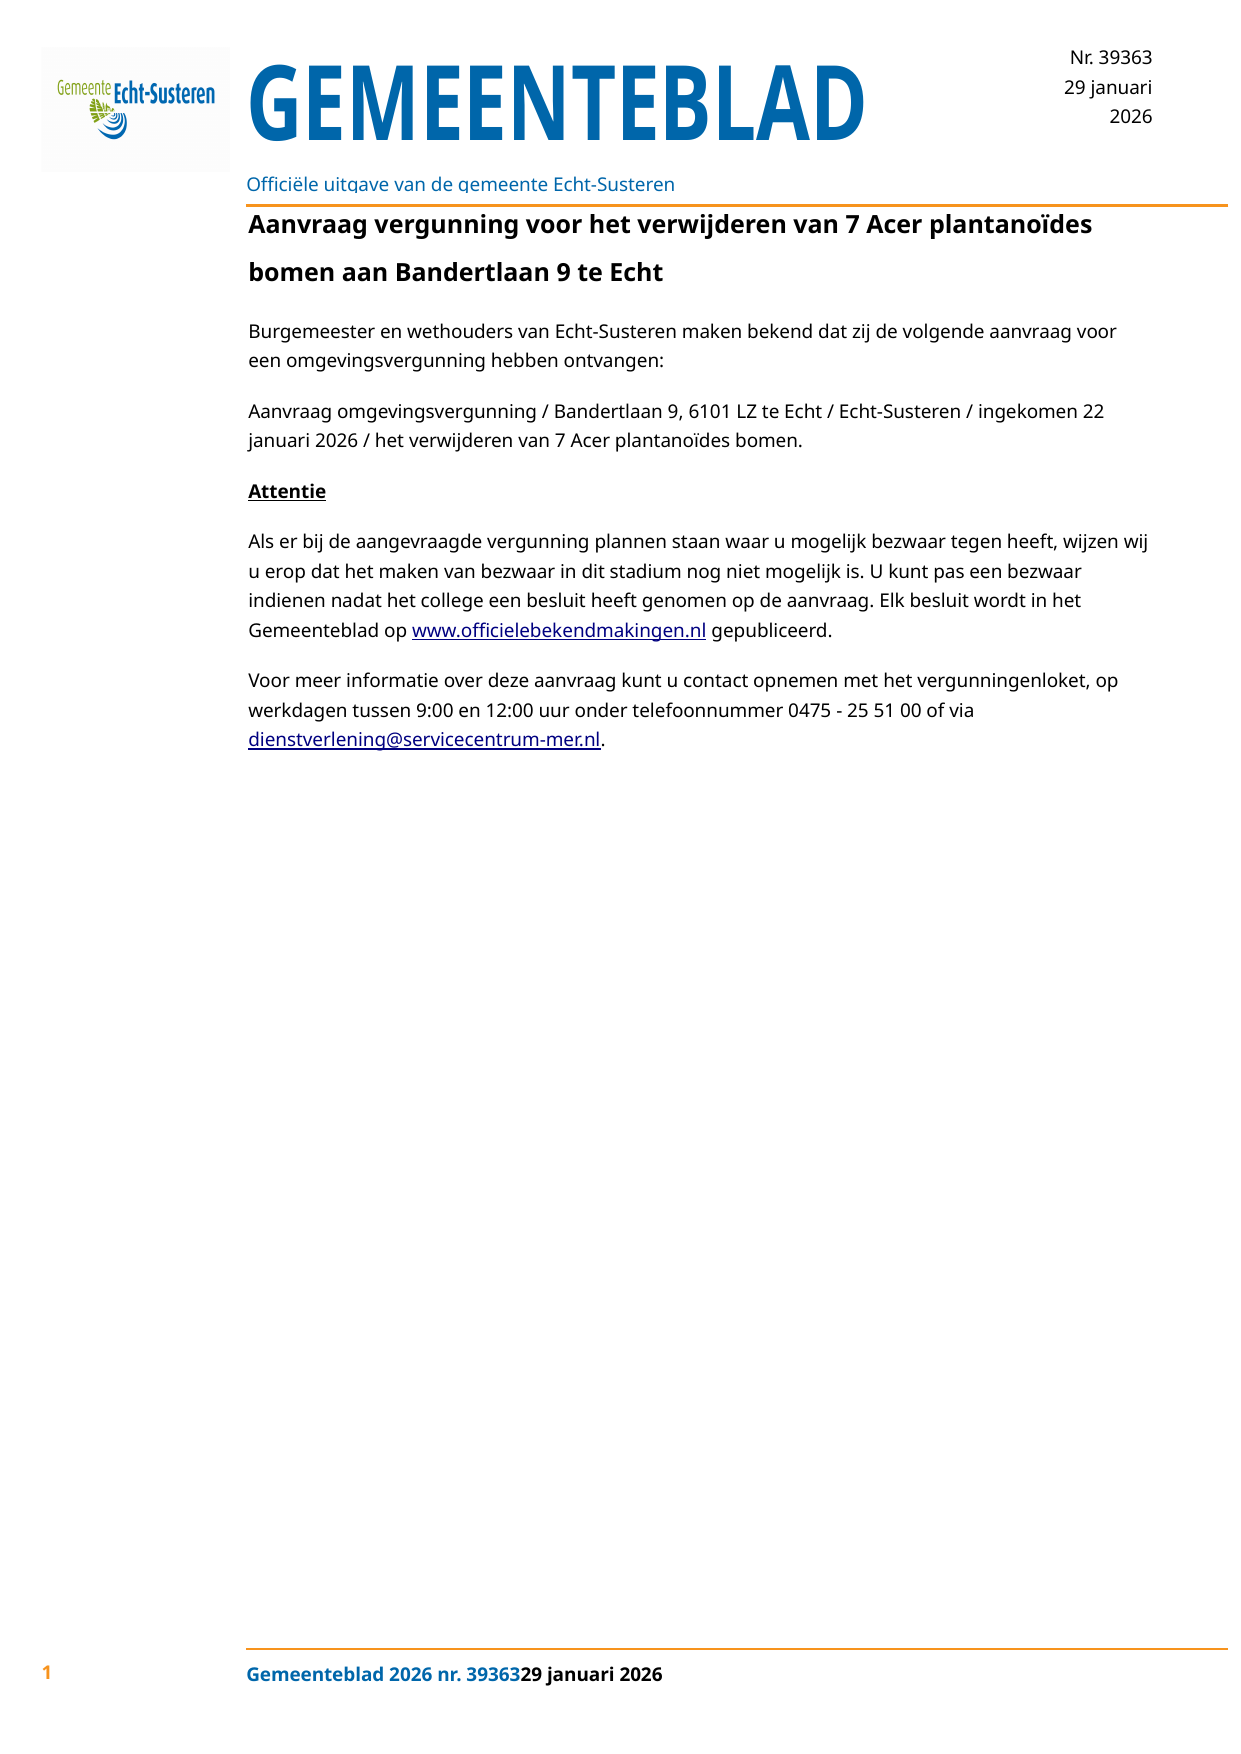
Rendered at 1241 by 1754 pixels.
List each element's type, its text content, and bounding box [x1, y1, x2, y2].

text Als er bij de aangevraagde vergunning plannen staan waar u mogelijk bezwaar tegen heeft, wijzen wij u erop dat het maken van bezwaar in dit stadium nog niet mogelijk is. U kunt pas een bezwaar indienen nadat het college een besluit heeft genomen op de aanvraag. Elk besluit wordt in het Gemeenteblad op www.officielebekendmakingen.nl gepubliceerd. [248, 528, 1152, 643]
picture [41, 47, 231, 172]
text Aanvraag omgevingsvergunning / Bandertlaan 9, 6101 LZ te Echt / Echt-Susteren / ingekomen 22 januari 2026 / het verwijderen van 7 Acer plantanoïdes bomen. [248, 398, 1152, 453]
text Burgemeester en wethouders van Echt-Susteren maken bekend dat zij de volgende aanvraag voor een omgevingsvergunning hebben ontvangen: [248, 318, 1152, 373]
text Aanvraag vergunning voor het verwijderen van 7 Acer plantanoïdes bomen aan Bandertlaan 9 te Echt [248, 207, 1152, 288]
text Attentie [248, 478, 1152, 504]
text Voor meer informatie over deze aanvraag kunt u contact opnemen met het vergunningenloket, op werkdagen tussen 9:00 en 12:00 uur onder telefoonnummer 0475 - 25 51 00 of via dienstverlening@servicecentrum-mer.nl. [248, 667, 1152, 752]
